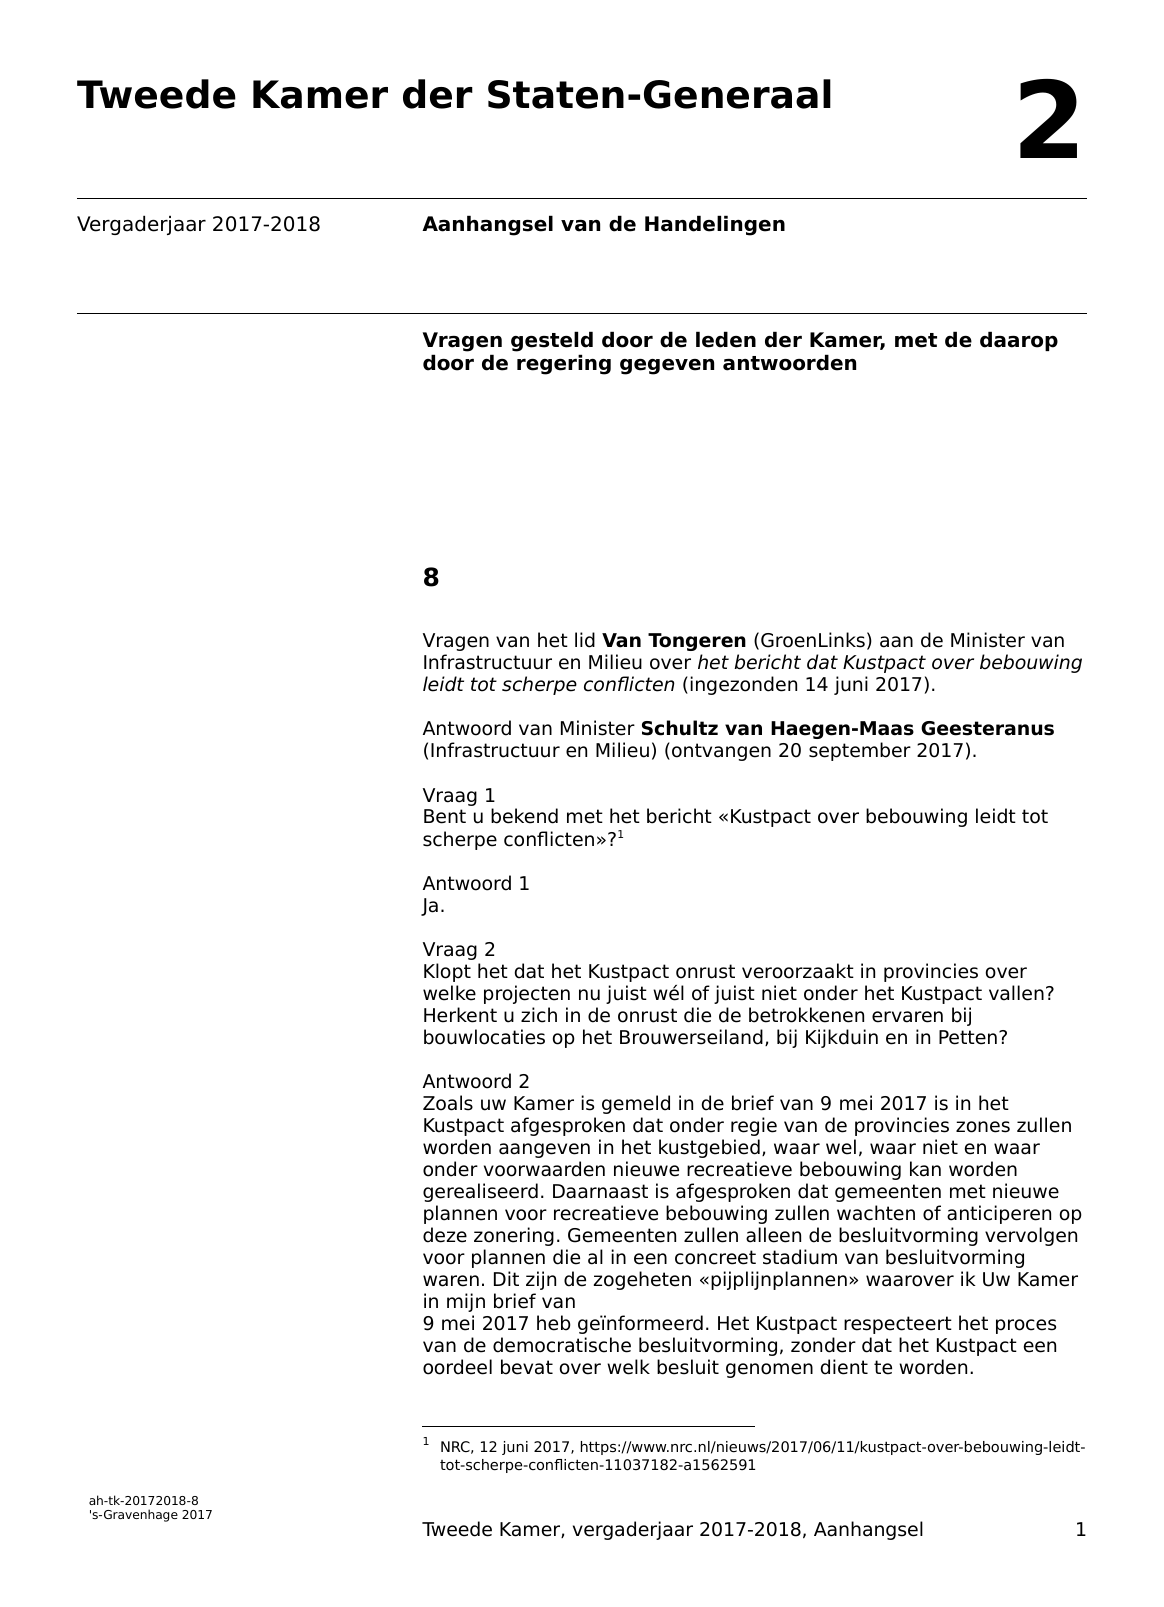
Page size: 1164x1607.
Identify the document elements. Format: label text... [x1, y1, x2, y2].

table_cell Vergaderjaar 2017-2018 [77, 199, 422, 313]
table_header Tweede Kamer der Staten-Generaal [77, 59, 886, 198]
text Klopt het dat het Kustpact onrust veroorzaakt in provincies over welke projecten nu juist wél of juist niet onder het Kustpact vallen? Herkent u zich in de onrust die de betrokkenen ervaren bij bouwlocaties op het Brouwerseiland, bij Kijkduin en in Petten? [422, 961, 1087, 1049]
text 8 [422, 563, 1087, 592]
text 9 mei 2017 heb geïnformeerd. Het Kustpact respecteert het proces van de democratische besluitvorming, zonder dat het Kustpact een oordeel bevat over welk besluit genomen dient te worden. [422, 1313, 1087, 1378]
table_cell Aanhangsel van de Handelingen [422, 199, 1087, 313]
text Vraag 2 [422, 939, 1087, 961]
table_header 2 [886, 59, 1087, 198]
text 's-Gravenhage 2017 [88, 1508, 323, 1522]
text Bent u bekend met het bericht «Kustpact over bebouwing leidt tot scherpe conflicten»? [422, 806, 1087, 850]
text NRC, 12 juni 2017, https://www.nrc.nl/nieuws/2017/06/11/kustpact-over-bebouwing-leidt-tot-scherpe-conflicten-11037182-a1562591 [422, 1435, 1087, 1474]
text Vraag 1 [422, 784, 1087, 806]
text ah-tk-20172018-8 [88, 1494, 323, 1508]
text Antwoord van Minister Schultz van Haegen-Maas Geesteranus (Infrastructuur en Milieu) (ontvangen 20 september 2017). [422, 718, 1087, 762]
text Zoals uw Kamer is gemeld in de brief van 9 mei 2017 is in het Kustpact afgesproken dat onder regie van de provincies zones zullen worden aangeven in het kustgebied, waar wel, waar niet en waar onder voorwaarden nieuwe recreatieve bebouwing kan worden gerealiseerd. Daarnaast is afgesproken dat gemeenten met nieuwe plannen voor recreatieve bebouwing zullen wachten of anticiperen op deze zonering. Gemeenten zullen alleen de besluitvorming vervolgen voor plannen die al in een concreet stadium van besluitvorming waren. Dit zijn de zogeheten «pijplijnplannen» waarover ik Uw Kamer in mijn brief van [422, 1093, 1087, 1313]
table_cell [77, 314, 422, 375]
text Antwoord 2 [422, 1071, 1087, 1093]
text Ja. [422, 894, 1087, 917]
table_cell Vragen gesteld door de leden der Kamer, met de daarop door de regering gegeven antwoorden [422, 314, 1087, 375]
text Vragen van het lid Van Tongeren (GroenLinks) aan de Minister van Infrastructuur en Milieu over het bericht dat Kustpact over bebouwing leidt tot scherpe conflicten (ingezonden 14 juni 2017). [422, 630, 1087, 696]
text Antwoord 1 [422, 873, 1087, 894]
